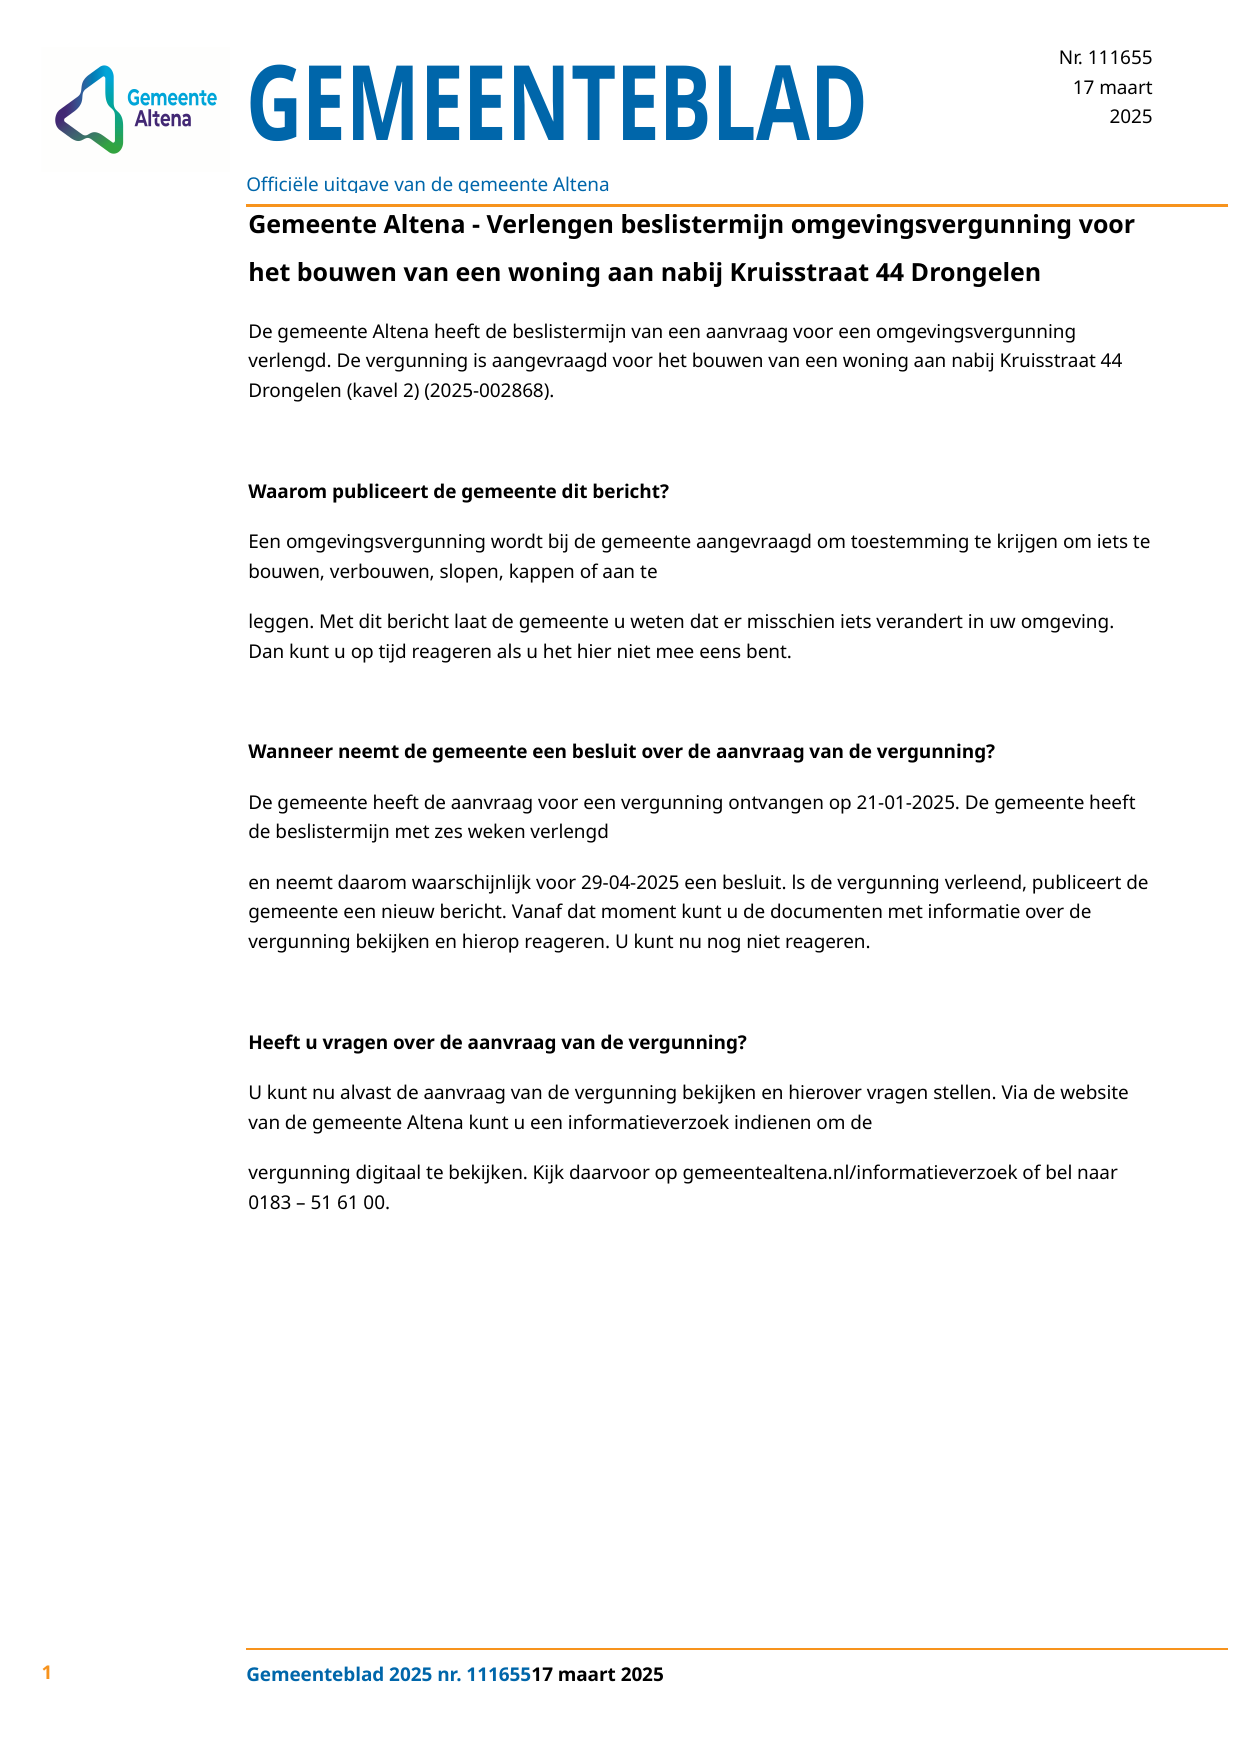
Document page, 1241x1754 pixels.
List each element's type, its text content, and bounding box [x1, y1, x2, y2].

text vergunning digitaal te bekijken. Kijk daarvoor op gemeentealtena.nl/informatieverzoek of bel naar 0183 – 51 61 00. [248, 1159, 1152, 1215]
text Waarom publiceert de gemeente dit bericht? [248, 478, 1152, 504]
text leggen. Met dit bericht laat de gemeente u weten dat er misschien iets verandert in uw omgeving. Dan kunt u op tijd reageren als u het hier niet mee eens bent. [248, 608, 1152, 664]
text De gemeente heeft de aanvraag voor een vergunning ontvangen op 21-01-2025. De gemeente heeft de beslistermijn met zes weken verlengd [248, 789, 1152, 844]
text Heeft u vragen over de aanvraag van de vergunning? [248, 1029, 1152, 1055]
text U kunt nu alvast de aanvraag van de vergunning bekijken en hierover vragen stellen. Via de website van de gemeente Altena kunt u een informatieverzoek indienen om de [248, 1079, 1152, 1135]
picture [41, 47, 231, 172]
text Gemeente Altena - Verlengen beslistermijn omgevingsvergunning voor het bouwen van een woning aan nabij Kruisstraat 44 Drongelen [248, 207, 1152, 288]
text Wanneer neemt de gemeente een besluit over de aanvraag van de vergunning? [248, 739, 1152, 764]
text De gemeente Altena heeft de beslistermijn van een aanvraag voor een omgevingsvergunning verlengd. De vergunning is aangevraagd voor het bouwen van een woning aan nabij Kruisstraat 44 Drongelen (kavel 2) (2025-002868). [248, 318, 1152, 403]
text Een omgevingsvergunning wordt bij de gemeente aangevraagd om toestemming te krijgen om iets te bouwen, verbouwen, slopen, kappen of aan te [248, 528, 1152, 584]
text en neemt daarom waarschijnlijk voor 29-04-2025 een besluit. ls de vergunning verleend, publiceert de gemeente een nieuw bericht. Vanaf dat moment kunt u de documenten met informatie over de vergunning bekijken en hierop reageren. U kunt nu nog niet reageren. [248, 869, 1152, 954]
